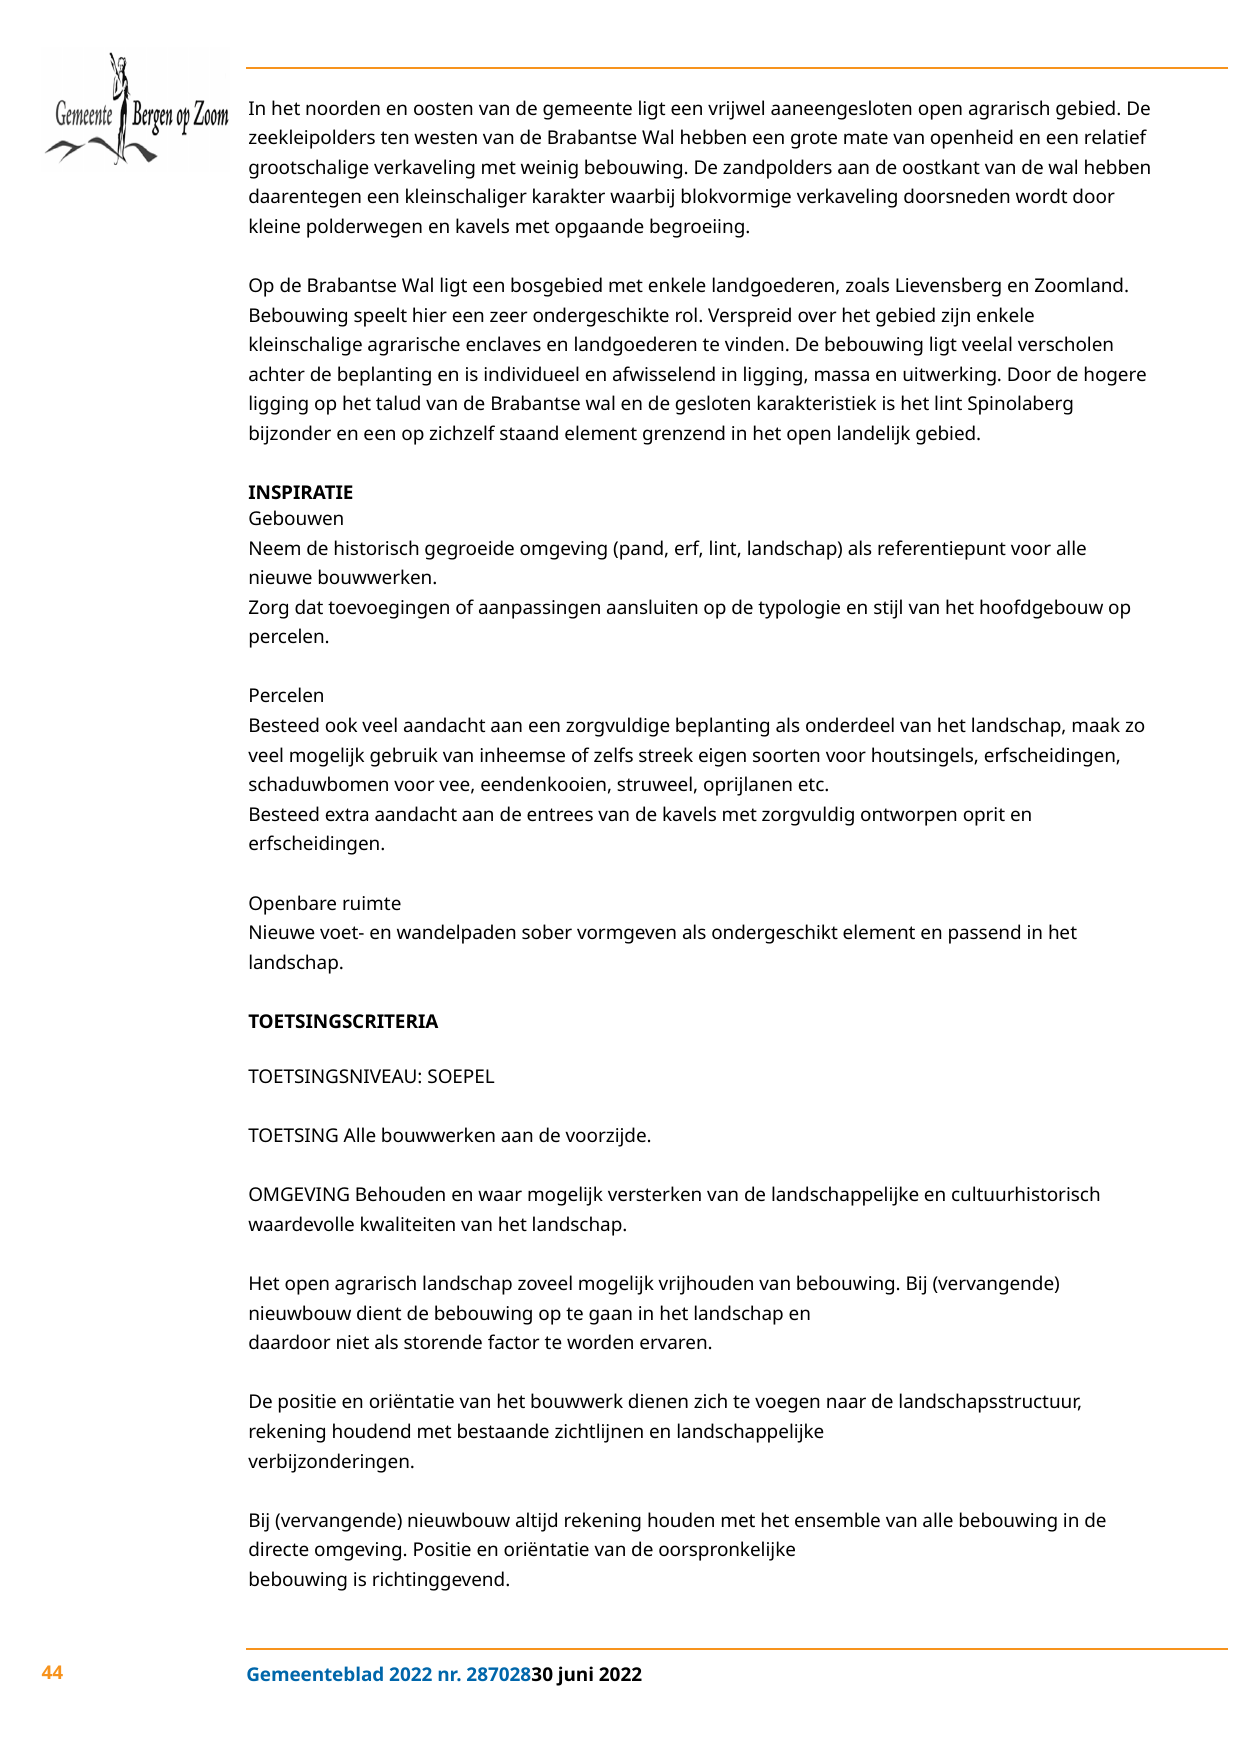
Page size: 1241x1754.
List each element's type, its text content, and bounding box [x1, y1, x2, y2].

text verbijzonderingen. [248, 1448, 1152, 1474]
text Zorg dat toevoegingen of aanpassingen aansluiten op de typologie en stijl van het hoofdgebouw op percelen. [248, 594, 1152, 649]
text Besteed ook veel aandacht aan een zorgvuldige beplanting als onderdeel van het landschap, maak zo veel mogelijk gebruik van inheemse of zelfs streek eigen soorten voor houtsingels, erfscheidingen, schaduwbomen voor vee, eendenkooien, struweel, oprijlanen etc. [248, 712, 1152, 797]
text INSPIRATIE [248, 479, 1152, 505]
text In het noorden en oosten van de gemeente ligt een vrijwel aaneengesloten open agrarisch gebied. De zeekleipolders ten westen van de Brabantse Wal hebben een grote mate van openheid en een relatief grootschalige verkaveling met weinig bebouwing. De zandpolders aan de oostkant van de wal hebben daarentegen een kleinschaliger karakter waarbij blokvormige verkaveling doorsneden wordt door kleine polderwegen en kavels met opgaande begroeiing. [248, 95, 1152, 239]
text TOETSING Alle bouwwerken aan de voorzijde. [248, 1122, 1152, 1148]
text daardoor niet als storende factor te worden ervaren. [248, 1329, 1152, 1355]
text Openbare ruimte [248, 890, 1152, 915]
text bebouwing is richtinggevend. [248, 1566, 1152, 1592]
text Bij (vervangende) nieuwbouw altijd rekening houden met het ensemble van alle bebouwing in de directe omgeving. Positie en oriëntatie van de oorspronkelijke [248, 1507, 1152, 1562]
text De positie en oriëntatie van het bouwwerk dienen zich te voegen naar de landschapsstructuur, rekening houdend met bestaande zichtlijnen en landschappelijke [248, 1389, 1152, 1444]
picture [41, 47, 231, 172]
text TOETSINGSNIVEAU: SOEPEL [248, 1063, 1152, 1089]
text Percelen [248, 683, 1152, 708]
text Besteed extra aandacht aan de entrees van de kavels met zorgvuldig ontworpen oprit en erfscheidingen. [248, 801, 1152, 856]
text Nieuwe voet- en wandelpaden sober vormgeven als ondergeschikt element en passend in het landschap. [248, 919, 1152, 974]
text Neem de historisch gegroeide omgeving (pand, erf, lint, landschap) als referentiepunt voor alle nieuwe bouwwerken. [248, 535, 1152, 590]
text TOETSINGSCRITERIA [248, 1008, 1152, 1034]
text Gebouwen [248, 505, 1152, 531]
text Het open agrarisch landschap zoveel mogelijk vrijhouden van bebouwing. Bij (vervangende) nieuwbouw dient de bebouwing op te gaan in het landschap en [248, 1270, 1152, 1326]
text OMGEVING Behouden en waar mogelijk versterken van de landschappelijke en cultuurhistorisch waardevolle kwaliteiten van het landschap. [248, 1182, 1152, 1237]
text Op de Brabantse Wal ligt een bosgebied met enkele landgoederen, zoals Lievensberg en Zoomland. Bebouwing speelt hier een zeer ondergeschikte rol. Verspreid over het gebied zijn enkele kleinschalige agrarische enclaves en landgoederen te vinden. De bebouwing ligt veelal verscholen achter de beplanting en is individueel en afwisselend in ligging, massa en uitwerking. Door de hogere ligging op het talud van de Brabantse wal en de gesloten karakteristiek is het lint Spinolaberg bijzonder en een op zichzelf staand element grenzend in het open landelijk gebied. [248, 272, 1152, 446]
